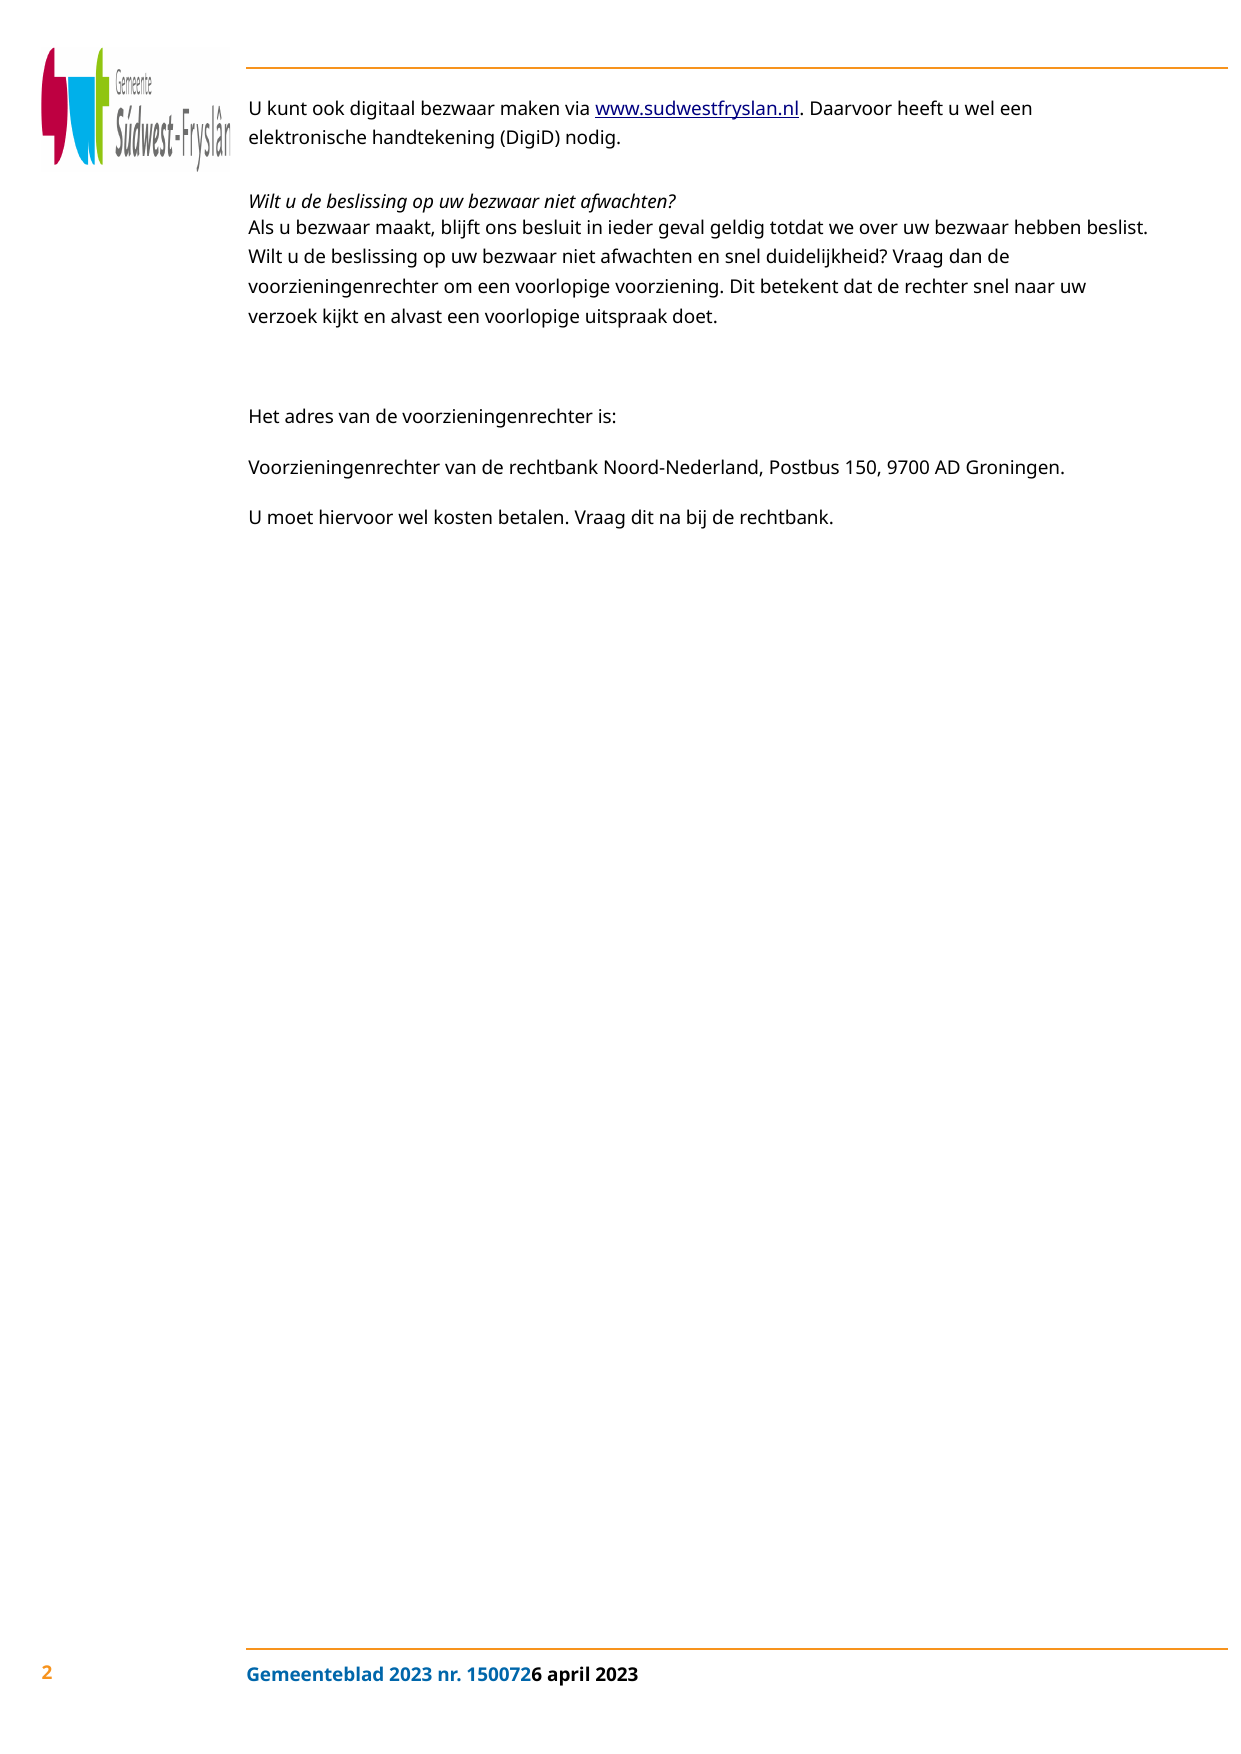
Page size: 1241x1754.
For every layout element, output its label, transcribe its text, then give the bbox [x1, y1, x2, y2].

text Als u bezwaar maakt, blijft ons besluit in ieder geval geldig totdat we over uw bezwaar hebben beslist. Wilt u de beslissing op uw bezwaar niet afwachten en snel duidelijkheid? Vraag dan de voorzieningenrechter om een voorlopige voorziening. Dit betekent dat de rechter snel naar uw verzoek kijkt en alvast een voorlopige uitspraak doet. [248, 214, 1152, 328]
text U kunt ook digitaal bezwaar maken via www.sudwestfryslan.nl. Daarvoor heeft u wel een elektronische handtekening (DigiD) nodig. [248, 95, 1152, 150]
text Voorzieningenrechter van de rechtbank Noord-Nederland, Postbus 150, 9700 AD Groningen. [248, 454, 1152, 480]
text U moet hiervoor wel kosten betalen. Vraag dit na bij de rechtbank. [248, 504, 1152, 530]
picture [41, 47, 231, 172]
text Het adres van de voorzieningenrechter is: [248, 404, 1152, 429]
text Wilt u de beslissing op uw bezwaar niet afwachten? [248, 188, 1152, 214]
